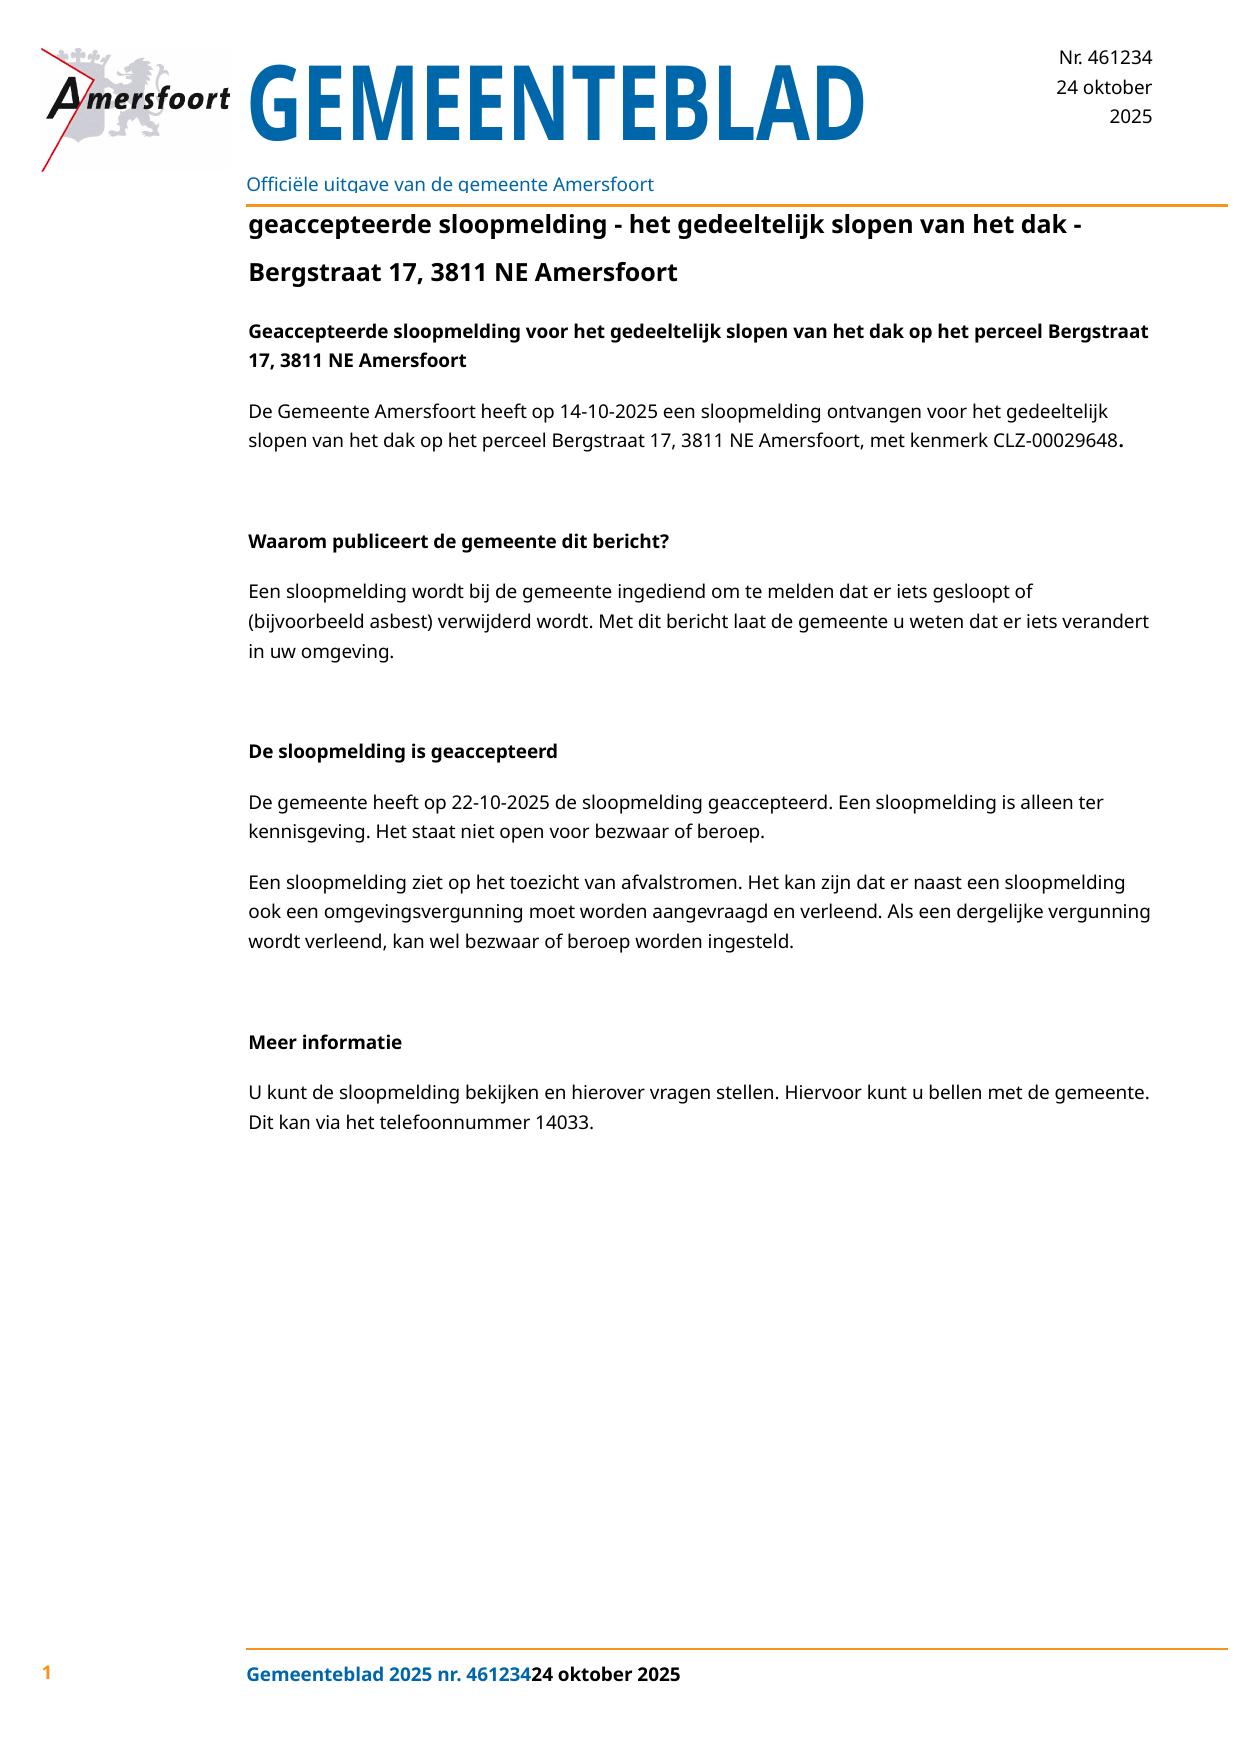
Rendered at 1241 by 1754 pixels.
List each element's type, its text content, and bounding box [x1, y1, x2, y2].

text De gemeente heeft op 22-10-2025 de sloopmelding geaccepteerd. Een sloopmelding is alleen ter kennisgeving. Het staat niet open voor bezwaar of beroep. [248, 789, 1152, 844]
text Geaccepteerde sloopmelding voor het gedeeltelijk slopen van het dak op het perceel Bergstraat 17, 3811 NE Amersfoort [248, 318, 1152, 373]
text U kunt de sloopmelding bekijken en hierover vragen stellen. Hiervoor kunt u bellen met de gemeente. Dit kan via het telefoonnummer 14033. [248, 1079, 1152, 1135]
text geaccepteerde sloopmelding - het gedeeltelijk slopen van het dak - Bergstraat 17, 3811 NE Amersfoort [248, 207, 1152, 288]
text Een sloopmelding wordt bij de gemeente ingediend om te melden dat er iets gesloopt of (bijvoorbeeld asbest) verwijderd wordt. Met dit bericht laat de gemeente u weten dat er iets verandert in uw omgeving. [248, 579, 1152, 664]
text De Gemeente Amersfoort heeft op 14-10-2025 een sloopmelding ontvangen voor het gedeeltelijk slopen van het dak op het perceel Bergstraat 17, 3811 NE Amersfoort, met kenmerk CLZ-00029648. [248, 398, 1152, 453]
text Waarom publiceert de gemeente dit bericht? [248, 528, 1152, 554]
text Meer informatie [248, 1029, 1152, 1055]
picture [41, 47, 231, 172]
text De sloopmelding is geaccepteerd [248, 739, 1152, 764]
text Een sloopmelding ziet op het toezicht van afvalstromen. Het kan zijn dat er naast een sloopmelding ook een omgevingsvergunning moet worden aangevraagd en verleend. Als een dergelijke vergunning wordt verleend, kan wel bezwaar of beroep worden ingesteld. [248, 869, 1152, 954]
